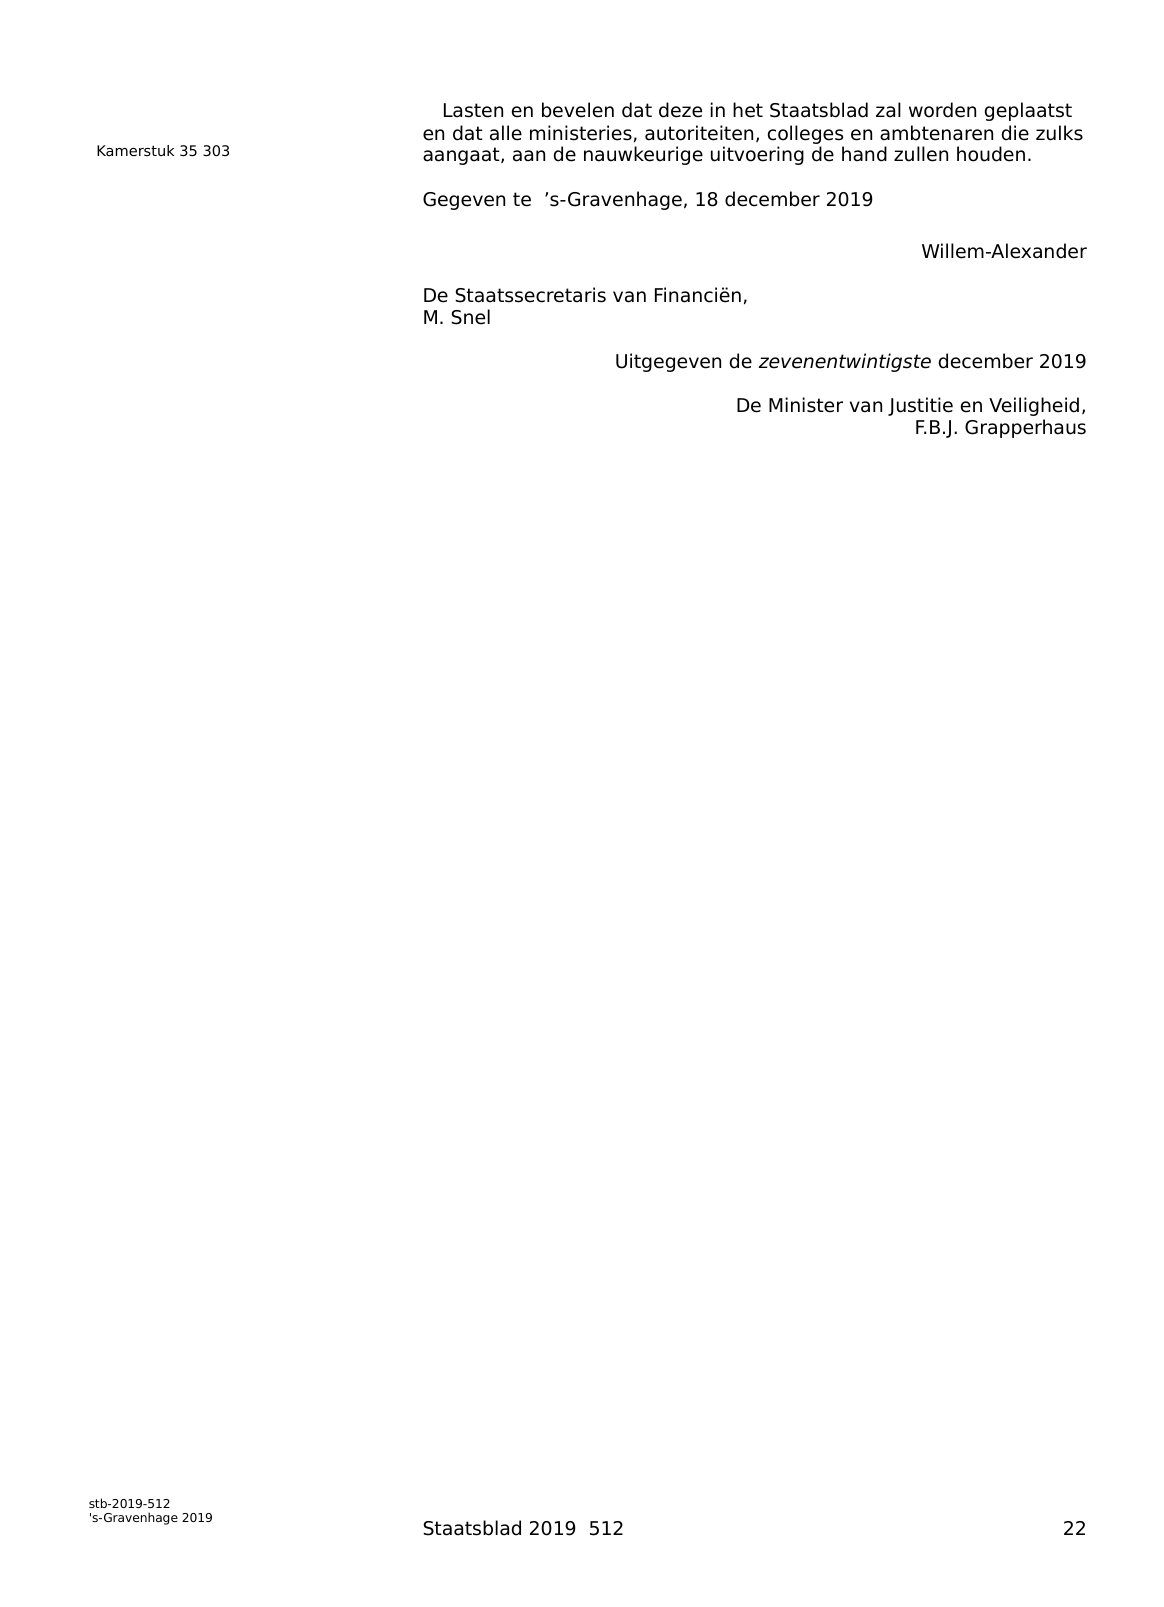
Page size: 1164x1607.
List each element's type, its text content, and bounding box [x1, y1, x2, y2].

text Lasten en bevelen dat deze in het Staatsblad zal worden geplaatst en dat alle ministeries, autoriteiten, colleges en ambtenaren die zulks aangaat, aan de nauwkeurige uitvoering de hand zullen houden. [422, 100, 1087, 166]
text Gegeven te ’s-Gravenhage, 18 december 2019 [422, 188, 1087, 211]
text Kamerstuk 35 303 [77, 143, 396, 160]
text De Minister van Justitie en Veiligheid, F.B.J. Grapperhaus [422, 395, 1087, 439]
text Uitgegeven de zevenentwintigste december 2019 [422, 351, 1087, 373]
text stb-2019-512 [88, 1497, 323, 1511]
text 's-Gravenhage 2019 [88, 1511, 323, 1525]
text Willem-Alexander [422, 241, 1087, 262]
text De Staatssecretaris van Financiën, M. Snel [422, 285, 1087, 329]
